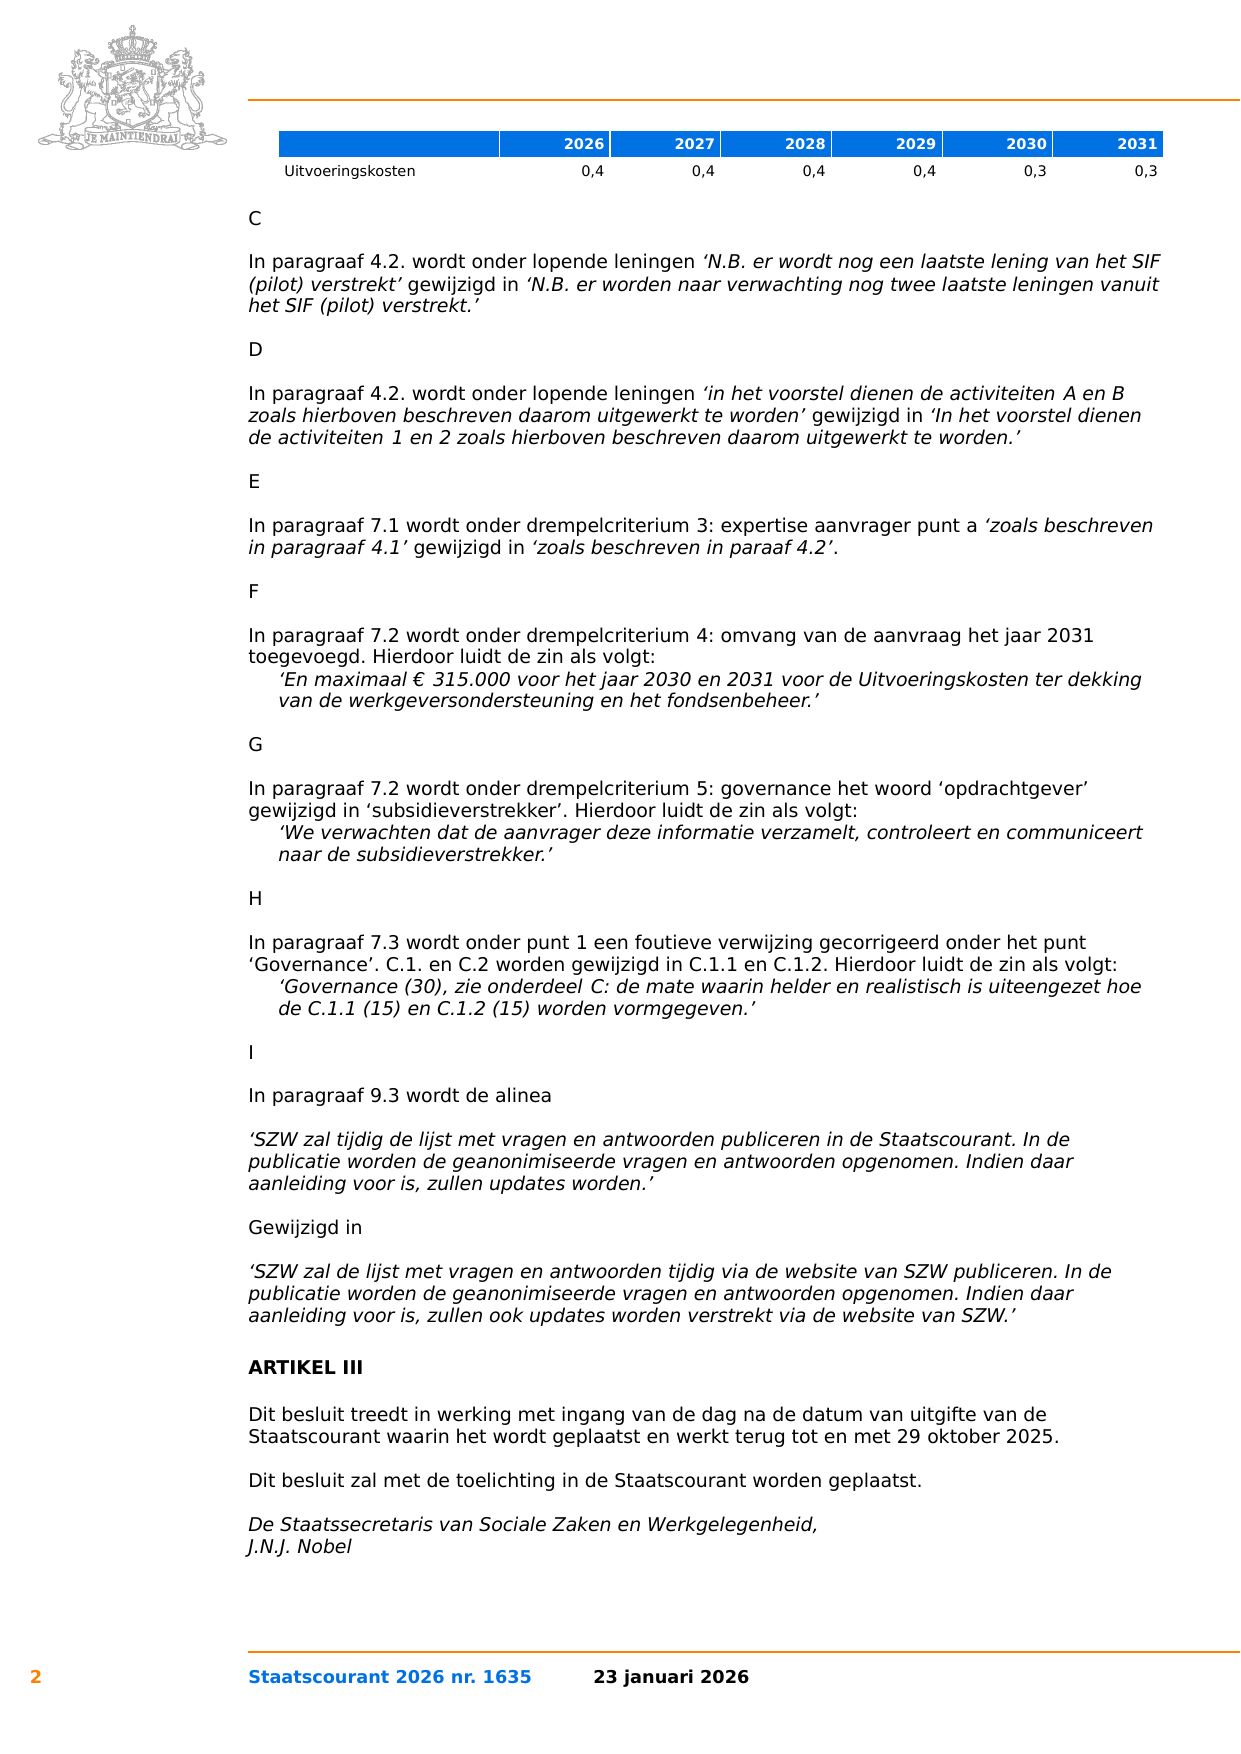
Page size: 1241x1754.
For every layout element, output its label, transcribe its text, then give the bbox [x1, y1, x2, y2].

text In paragraaf 4.2. wordt onder lopende leningen ‘N.B. er wordt nog een laatste lening van het SIF (pilot) verstrekt’ gewijzigd in ‘N.B. er worden naar verwachting nog twee laatste leningen vanuit het SIF (pilot) verstrekt.’ [248, 251, 1163, 317]
table_cell 0,4 [832, 158, 942, 185]
text In paragraaf 7.1 wordt onder drempelcriterium 3: expertise aanvrager punt a ‘zoals beschreven in paragraaf 4.1’ gewijzigd in ‘zoals beschreven in paraaf 4.2’. [248, 515, 1163, 559]
table_cell 0,4 [721, 158, 831, 185]
text In paragraaf 7.3 wordt onder punt 1 een foutieve verwijzing gecorrigeerd onder het punt ‘Governance’. C.1. en C.2 worden gewijzigd in C.1.1 en C.1.2. Hierdoor luidt de zin als volgt: [248, 932, 1163, 976]
text D [248, 339, 1163, 361]
table_header 2029 [832, 131, 942, 157]
text I [248, 1042, 1163, 1063]
text In paragraaf 7.2 wordt onder drempelcriterium 5: governance het woord ‘opdrachtgever’ gewijzigd in ‘subsidieverstrekker’. Hierdoor luidt de zin als volgt: [248, 778, 1163, 822]
text In paragraaf 4.2. wordt onder lopende leningen ‘in het voorstel dienen de activiteiten A en B zoals hierboven beschreven daarom uitgewerkt te worden’ gewijzigd in ‘In het voorstel dienen de activiteiten 1 en 2 zoals hierboven beschreven daarom uitgewerkt te worden.’ [248, 383, 1163, 449]
text De Staatssecretaris van Sociale Zaken en Werkgelegenheid, J.N.J. Nobel [248, 1513, 1163, 1557]
table_cell 0,3 [943, 158, 1052, 185]
table_header 2027 [611, 131, 720, 157]
text F [248, 581, 1163, 603]
table_header 2030 [943, 131, 1052, 157]
text ‘We verwachten dat de aanvrager deze informatie verzamelt, controleert en communiceert naar de subsidieverstrekker.’ [278, 822, 1163, 866]
text ‘SZW zal tijdig de lijst met vragen en antwoorden publiceren in de Staatscourant. In de publicatie worden de geanonimiseerde vragen en antwoorden opgenomen. Indien daar aanleiding voor is, zullen updates worden.’ [248, 1129, 1163, 1195]
table_cell 0,4 [500, 158, 609, 185]
table_cell 0,4 [611, 158, 720, 185]
table_header [279, 131, 499, 157]
text C [248, 208, 1163, 229]
table_header 2031 [1053, 131, 1163, 157]
table_header 2028 [721, 131, 831, 157]
text Dit besluit treedt in werking met ingang van de dag na de datum van uitgifte van de Staatscourant waarin het wordt geplaatst en werkt terug tot en met 29 oktober 2025. [248, 1404, 1163, 1448]
text E [248, 471, 1163, 493]
text H [248, 888, 1163, 910]
text Gewijzigd in [248, 1217, 1163, 1239]
text G [248, 734, 1163, 756]
text In paragraaf 7.2 wordt onder drempelcriterium 4: omvang van de aanvraag het jaar 2031 toegevoegd. Hierdoor luidt de zin als volgt: [248, 624, 1163, 668]
table_header 2026 [500, 131, 609, 157]
table_cell Uitvoeringskosten [279, 158, 499, 185]
picture [38, 25, 227, 150]
text Dit besluit zal met de toelichting in de Staatscourant worden geplaatst. [248, 1470, 1163, 1492]
text ‘SZW zal de lijst met vragen en antwoorden tijdig via de website van SZW publiceren. In de publicatie worden de geanonimiseerde vragen en antwoorden opgenomen. Indien daar aanleiding voor is, zullen ook updates worden verstrekt via de website van SZW.’ [248, 1261, 1163, 1327]
text In paragraaf 9.3 wordt de alinea [248, 1085, 1163, 1107]
table_cell 0,3 [1053, 158, 1163, 185]
subtitle ARTIKEL III [248, 1357, 1163, 1379]
text ‘En maximaal € 315.000 voor het jaar 2030 en 2031 voor de Uitvoeringskosten ter dekking van de werkgeversondersteuning en het fondsenbeheer.’ [278, 668, 1163, 712]
text ‘Governance (30), zie onderdeel C: de mate waarin helder en realistisch is uiteengezet hoe de C.1.1 (15) en C.1.2 (15) worden vormgegeven.’ [278, 976, 1163, 1020]
